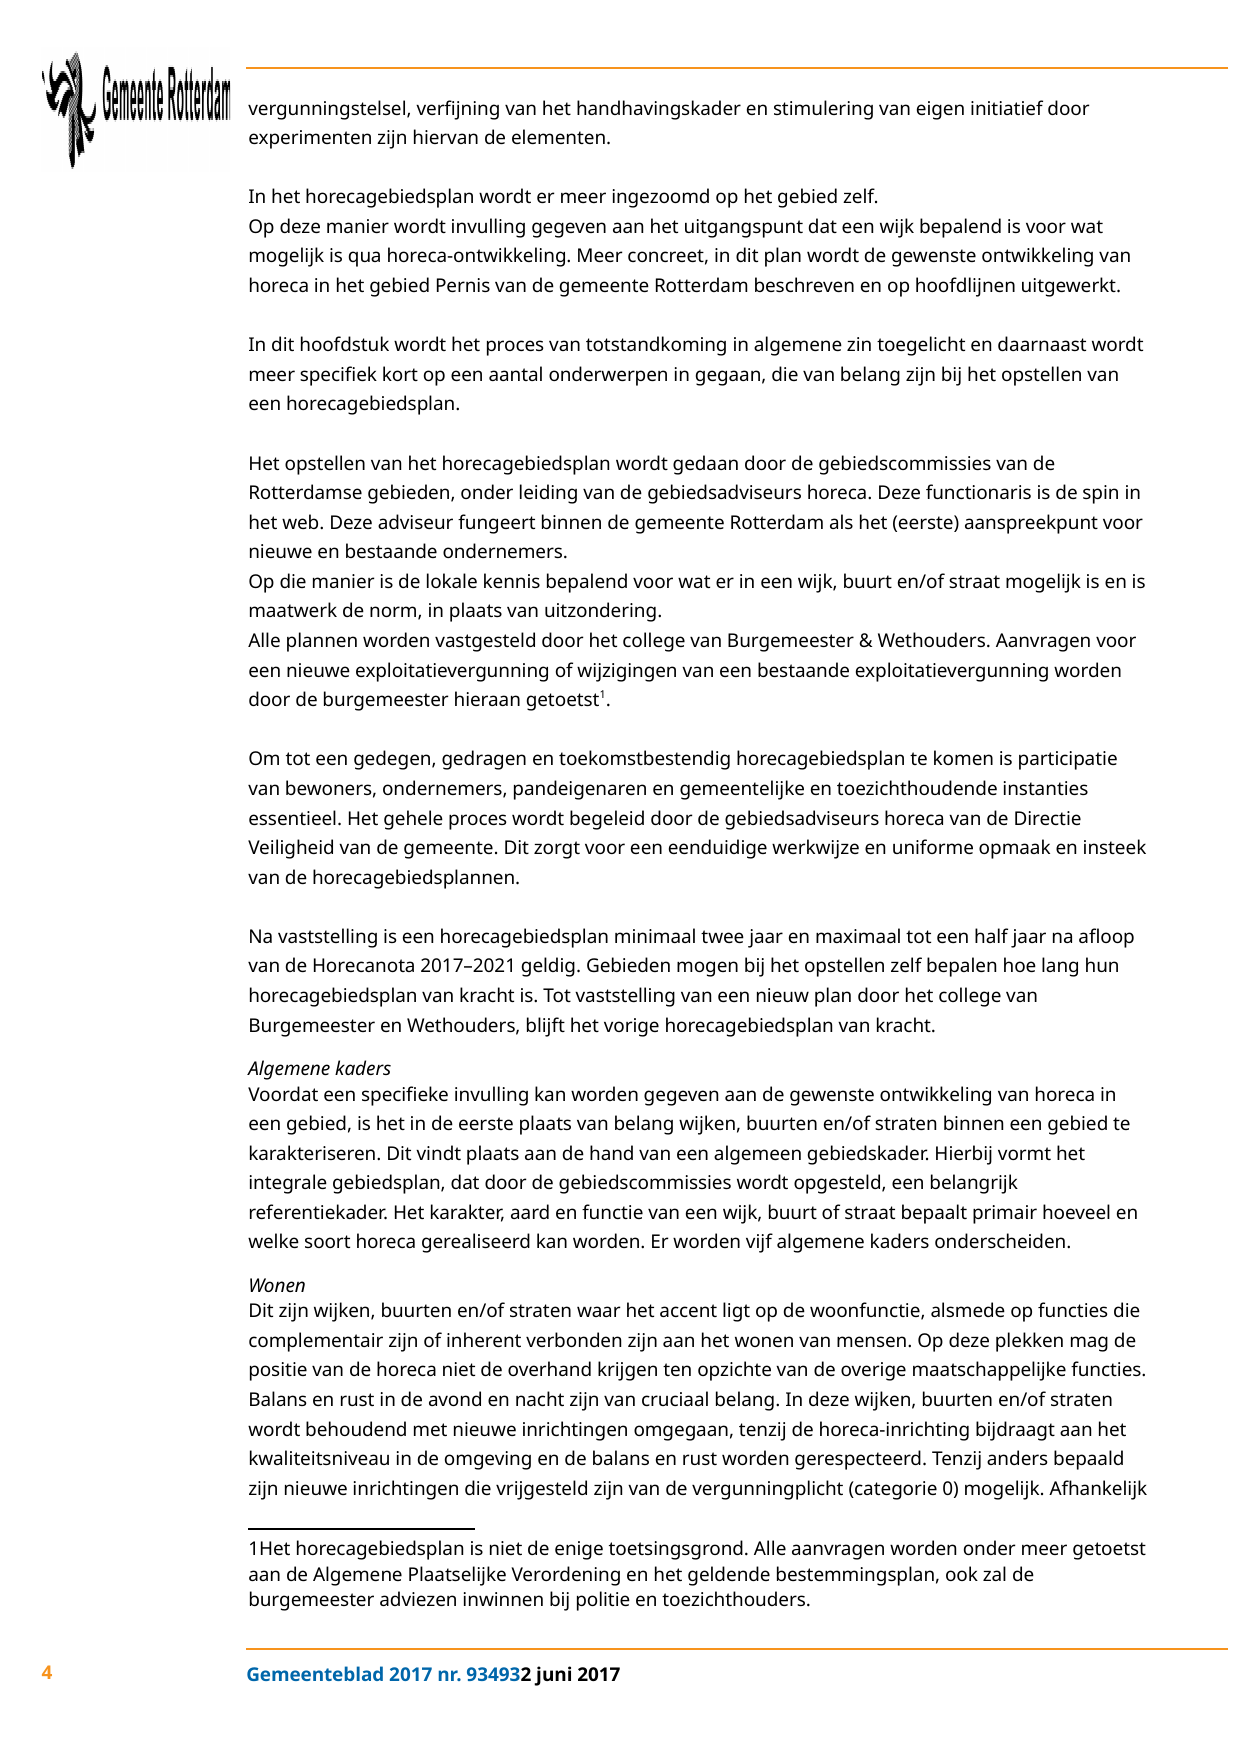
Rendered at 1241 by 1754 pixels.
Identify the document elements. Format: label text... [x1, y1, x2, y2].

text Alle plannen worden vastgesteld door het college van Burgemeester & Wethouders. Aanvragen voor een nieuwe exploitatievergunning of wijzigingen van een bestaande exploitatievergunning worden door de burgemeester hieraan getoetst. [248, 627, 1152, 712]
text Dit zijn wijken, buurten en/of straten waar het accent ligt op de woonfunctie, alsmede op functies die complementair zijn of inherent verbonden zijn aan het wonen van mensen. Op deze plekken mag de positie van de horeca niet de overhand krijgen ten opzichte van de overige maatschappelijke functies. Balans en rust in de avond en nacht zijn van cruciaal belang. In deze wijken, buurten en/of straten wordt behoudend met nieuwe inrichtingen omgegaan, tenzij de horeca-inrichting bijdraagt aan het kwaliteitsniveau in de omgeving en de balans en rust worden gerespecteerd. Tenzij anders bepaald zijn nieuwe inrichtingen die vrijgesteld zijn van de vergunningplicht (categorie 0) mogelijk. Afhankelijk [248, 1297, 1152, 1501]
text Op deze manier wordt invulling gegeven aan het uitgangspunt dat een wijk bepalend is voor wat mogelijk is qua horeca-ontwikkeling. Meer concreet, in dit plan wordt de gewenste ontwikkeling van horeca in het gebied Pernis van de gemeente Rotterdam beschreven en op hoofdlijnen uitgewerkt. [248, 213, 1152, 298]
text Wonen [248, 1272, 1152, 1297]
text Na vaststelling is een horecagebiedsplan minimaal twee jaar en maximaal tot een half jaar na afloop van de Horecanota 2017–2021 geldig. Gebieden mogen bij het opstellen zelf bepalen hoe lang hun horecagebiedsplan van kracht is. Tot vaststelling van een nieuw plan door het college van Burgemeester en Wethouders, blijft het vorige horecagebiedsplan van kracht. [248, 923, 1152, 1038]
text Op die manier is de lokale kennis bepalend voor wat er in een wijk, buurt en/of straat mogelijk is en is maatwerk de norm, in plaats van uitzondering. [248, 568, 1152, 623]
text Om tot een gedegen, gedragen en toekomstbestendig horecagebiedsplan te komen is participatie van bewoners, ondernemers, pandeigenaren en gemeentelijke en toezichthoudende instanties essentieel. Het gehele proces wordt begeleid door de gebiedsadviseurs horeca van de Directie Veiligheid van de gemeente. Dit zorgt voor een eenduidige werkwijze en uniforme opmaak en insteek van de horecagebiedsplannen. [248, 746, 1152, 890]
text Het opstellen van het horecagebiedsplan wordt gedaan door de gebiedscommissies van de Rotterdamse gebieden, onder leiding van de gebiedsadviseurs horeca. Deze functionaris is de spin in het web. Deze adviseur fungeert binnen de gemeente Rotterdam als het (eerste) aanspreekpunt voor nieuwe en bestaande ondernemers. [248, 450, 1152, 564]
text In het horecagebiedsplan wordt er meer ingezoomd op het gebied zelf. [248, 183, 1152, 209]
text Algemene kaders [248, 1055, 1152, 1081]
text Het horecagebiedsplan is niet de enige toetsingsgrond. Alle aanvragen worden onder meer getoetst aan de Algemene Plaatselijke Verordening en het geldende bestemmingsplan, ook zal de burgemeester adviezen inwinnen bij politie en toezichthouders. [248, 1535, 1152, 1612]
picture [41, 47, 231, 172]
text In dit hoofdstuk wordt het proces van totstandkoming in algemene zin toegelicht en daarnaast wordt meer specifiek kort op een aantal onderwerpen in gegaan, die van belang zijn bij het opstellen van een horecagebiedsplan. [248, 331, 1152, 416]
text vergunningstelsel, verfijning van het handhavingskader en stimulering van eigen initiatief door experimenten zijn hiervan de elementen. [248, 95, 1152, 150]
text Voordat een specifieke invulling kan worden gegeven aan de gewenste ontwikkeling van horeca in een gebied, is het in de eerste plaats van belang wijken, buurten en/of straten binnen een gebied te karakteriseren. Dit vindt plaats aan de hand van een algemeen gebiedskader. Hierbij vormt het integrale gebiedsplan, dat door de gebiedscommissies wordt opgesteld, een belangrijk referentiekader. Het karakter, aard en functie van een wijk, buurt of straat bepaalt primair hoeveel en welke soort horeca gerealiseerd kan worden. Er worden vijf algemene kaders onderscheiden. [248, 1081, 1152, 1254]
